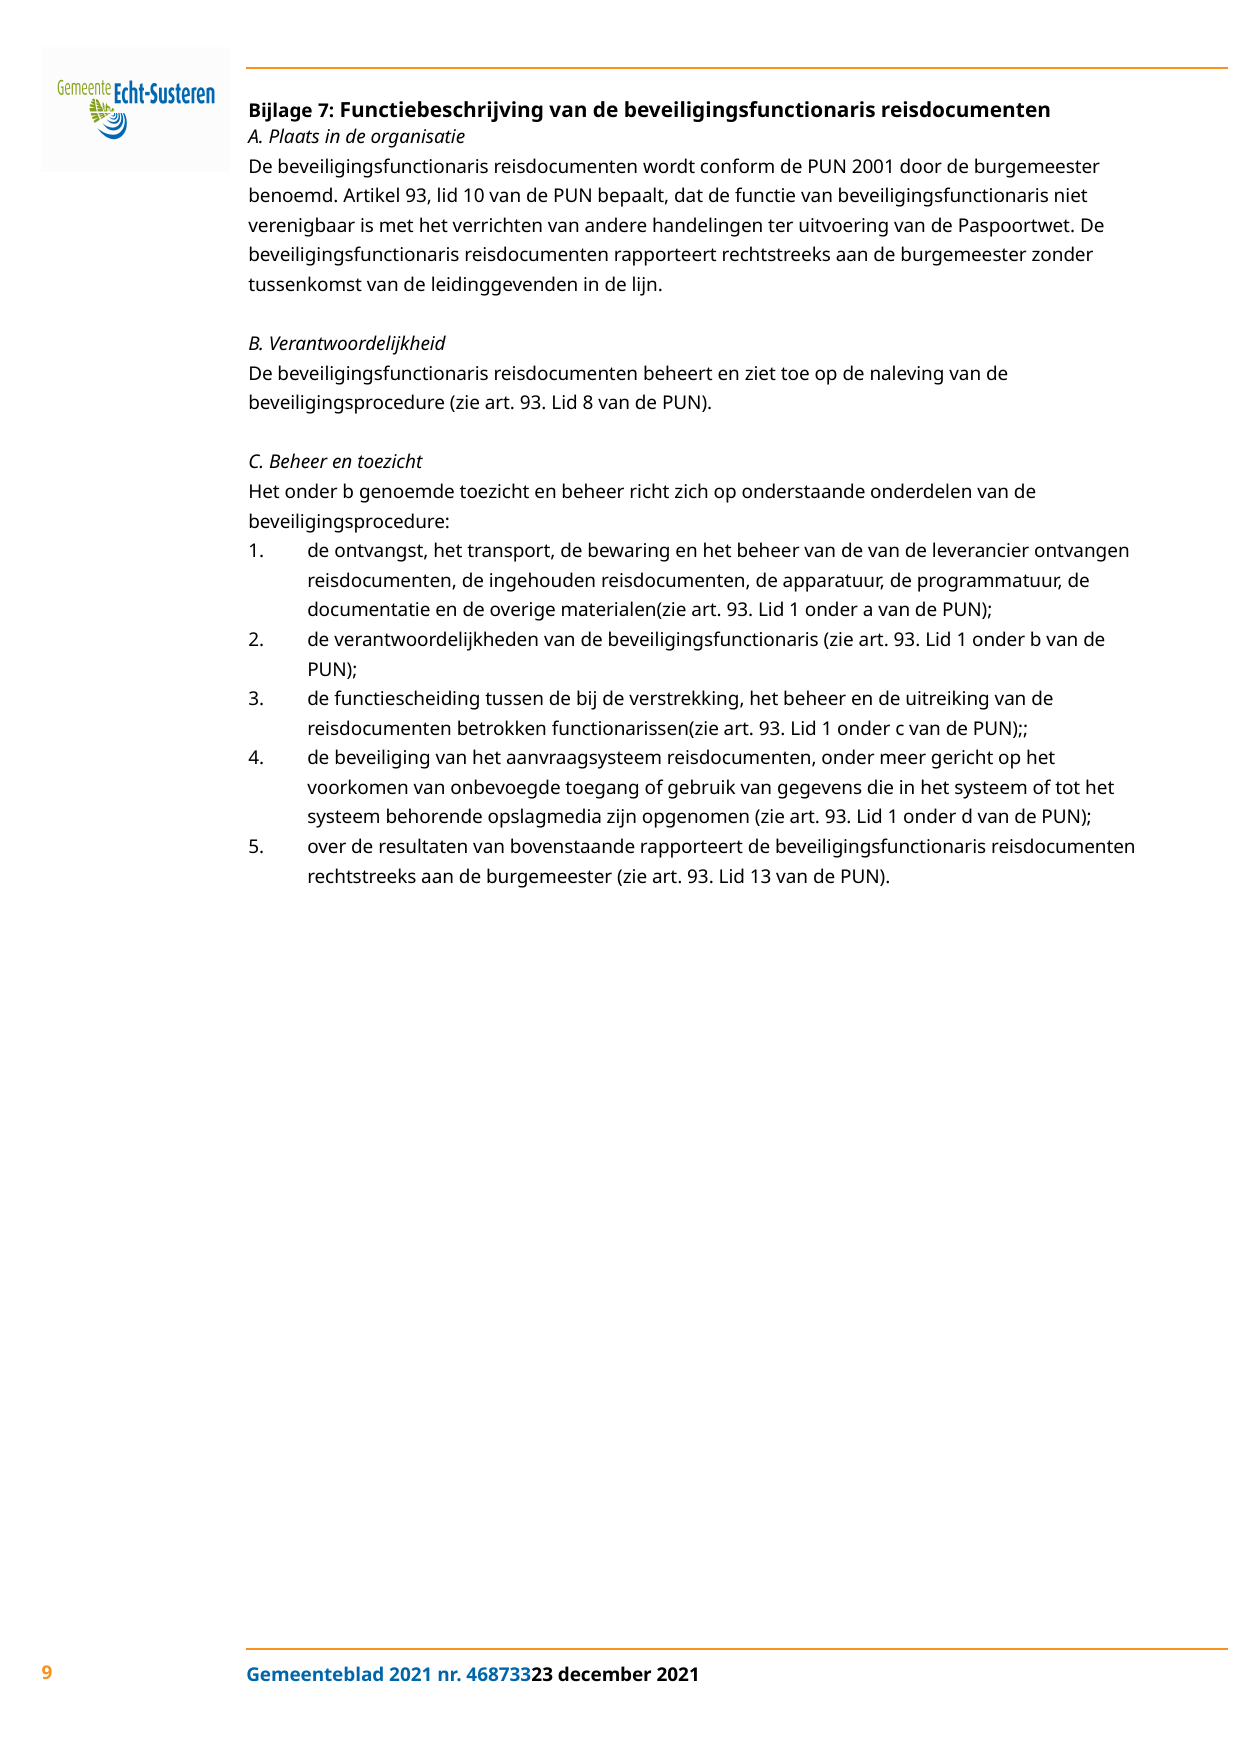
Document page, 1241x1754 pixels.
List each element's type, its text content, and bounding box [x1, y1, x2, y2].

list de functiescheiding tussen de bij de verstrekking, het beheer en de uitreiking van de reisdocumenten betrokken functionarissen(zie art. 93. Lid 1 onder c van de PUN);; [248, 685, 1152, 741]
list de ontvangst, het transport, de bewaring en het beheer van de van de leverancier ontvangen reisdocumenten, de ingehouden reisdocumenten, de apparatuur, de programmatuur, de documentatie en de overige materialen(zie art. 93. Lid 1 onder a van de PUN); [248, 537, 1152, 622]
text Het onder b genoemde toezicht en beheer richt zich op onderstaande onderdelen van de beveiligingsprocedure: [248, 478, 1152, 534]
text C. Beheer en toezicht [248, 449, 1152, 474]
text De beveiligingsfunctionaris reisdocumenten beheert en ziet toe op de naleving van de beveiligingsprocedure (zie art. 93. Lid 8 van de PUN). [248, 360, 1152, 415]
text De beveiligingsfunctionaris reisdocumenten wordt conform de PUN 2001 door de burgemeester benoemd. Artikel 93, lid 10 van de PUN bepaalt, dat de functie van beveiligingsfunctionaris niet verenigbaar is met het verrichten van andere handelingen ter uitvoering van de Paspoortwet. De beveiligingsfunctionaris reisdocumenten rapporteert rechtstreeks aan de burgemeester zonder tussenkomst van de leidinggevenden in de lijn. [248, 153, 1152, 297]
text B. Verantwoordelijkheid [248, 330, 1152, 356]
text Bijlage 7: Functiebeschrijving van de beveiligingsfunctionaris reisdocumenten [248, 95, 1152, 123]
list over de resultaten van bovenstaande rapporteert de beveiligingsfunctionaris reisdocumenten rechtstreeks aan de burgemeester (zie art. 93. Lid 13 van de PUN). [248, 833, 1152, 889]
picture [41, 47, 231, 172]
list de beveiliging van het aanvraagsysteem reisdocumenten, onder meer gericht op het voorkomen van onbevoegde toegang of gebruik van gegevens die in het systeem of tot het systeem behorende opslagmedia zijn opgenomen (zie art. 93. Lid 1 onder d van de PUN); [248, 744, 1152, 829]
text A. Plaats in de organisatie [248, 123, 1152, 149]
list de verantwoordelijkheden van de beveiligingsfunctionaris (zie art. 93. Lid 1 onder b van de PUN); [248, 626, 1152, 682]
